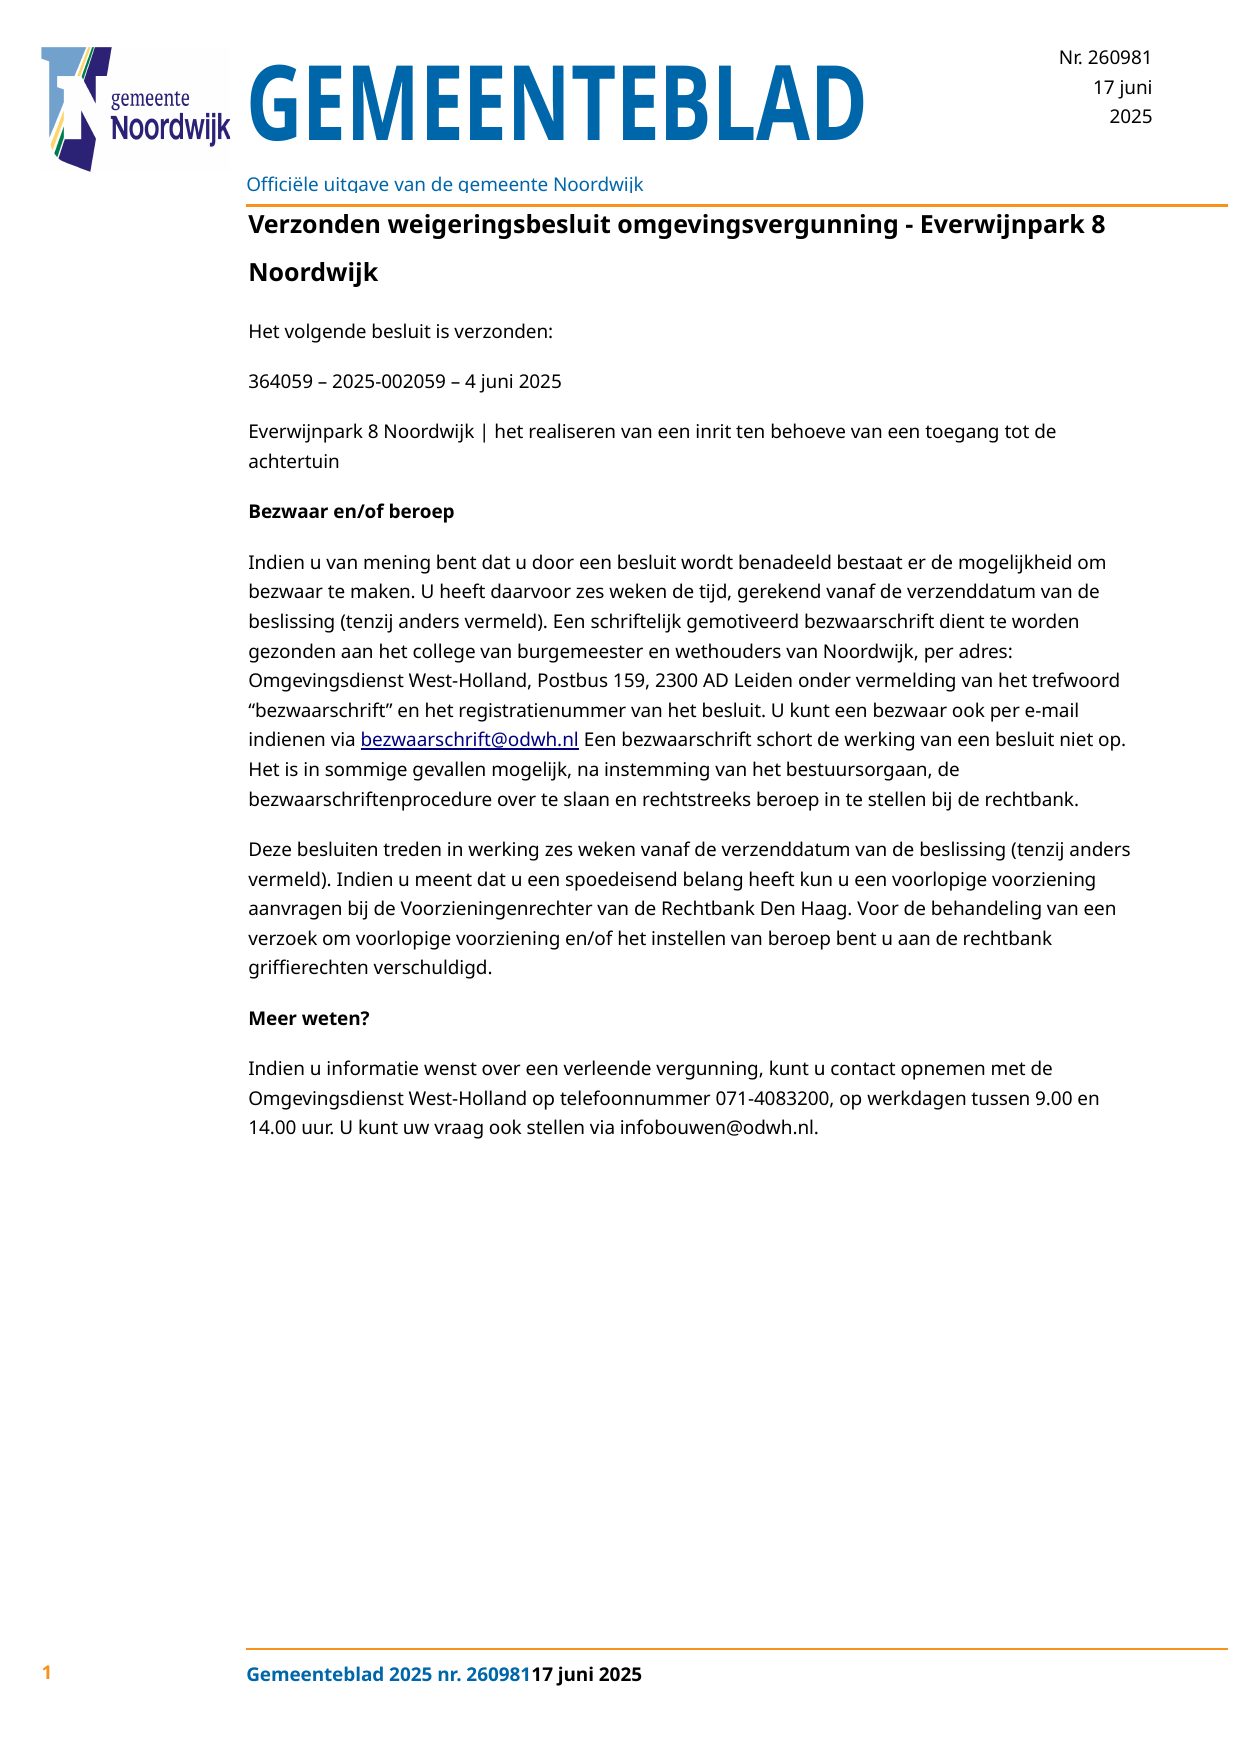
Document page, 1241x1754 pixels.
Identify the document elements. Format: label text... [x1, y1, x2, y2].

text 364059 – 2025-002059 – 4 juni 2025 [248, 368, 1152, 394]
text Meer weten? [248, 1005, 1152, 1031]
text Everwijnpark 8 Noordwijk | het realiseren van een inrit ten behoeve van een toegang tot de achtertuin [248, 419, 1152, 474]
text Indien u informatie wenst over een verleende vergunning, kunt u contact opnemen met de Omgevingsdienst West-Holland op telefoonnummer 071-4083200, op werkdagen tussen 9.00 en 14.00 uur. U kunt uw vraag ook stellen via infobouwen@odwh.nl. [248, 1055, 1152, 1140]
picture [41, 47, 231, 172]
text Verzonden weigeringsbesluit omgevingsvergunning - Everwijnpark 8 Noordwijk [248, 207, 1152, 288]
text Deze besluiten treden in werking zes weken vanaf de verzenddatum van de beslissing (tenzij anders vermeld). Indien u meent dat u een spoedeisend belang heeft kun u een voorlopige voorziening aanvragen bij de Voorzieningenrechter van de Rechtbank Den Haag. Voor de behandeling van een verzoek om voorlopige voorziening en/of het instellen van beroep bent u aan de rechtbank griffierechten verschuldigd. [248, 836, 1152, 980]
text Indien u van mening bent dat u door een besluit wordt benadeeld bestaat er de mogelijkheid om bezwaar te maken. U heeft daarvoor zes weken de tijd, gerekend vanaf de verzenddatum van de beslissing (tenzij anders vermeld). Een schriftelijk gemotiveerd bezwaarschrift dient te worden gezonden aan het college van burgemeester en wethouders van Noordwijk, per adres: Omgevingsdienst West-Holland, Postbus 159, 2300 AD Leiden onder vermelding van het trefwoord “bezwaarschrift” en het registratienummer van het besluit. U kunt een bezwaar ook per e-mail indienen via bezwaarschrift@odwh.nl Een bezwaarschrift schort de werking van een besluit niet op. Het is in sommige gevallen mogelijk, na instemming van het bestuursorgaan, de bezwaarschriftenprocedure over te slaan en rechtstreeks beroep in te stellen bij de rechtbank. [248, 549, 1152, 812]
text Het volgende besluit is verzonden: [248, 318, 1152, 344]
text Bezwaar en/of beroep [248, 499, 1152, 524]
